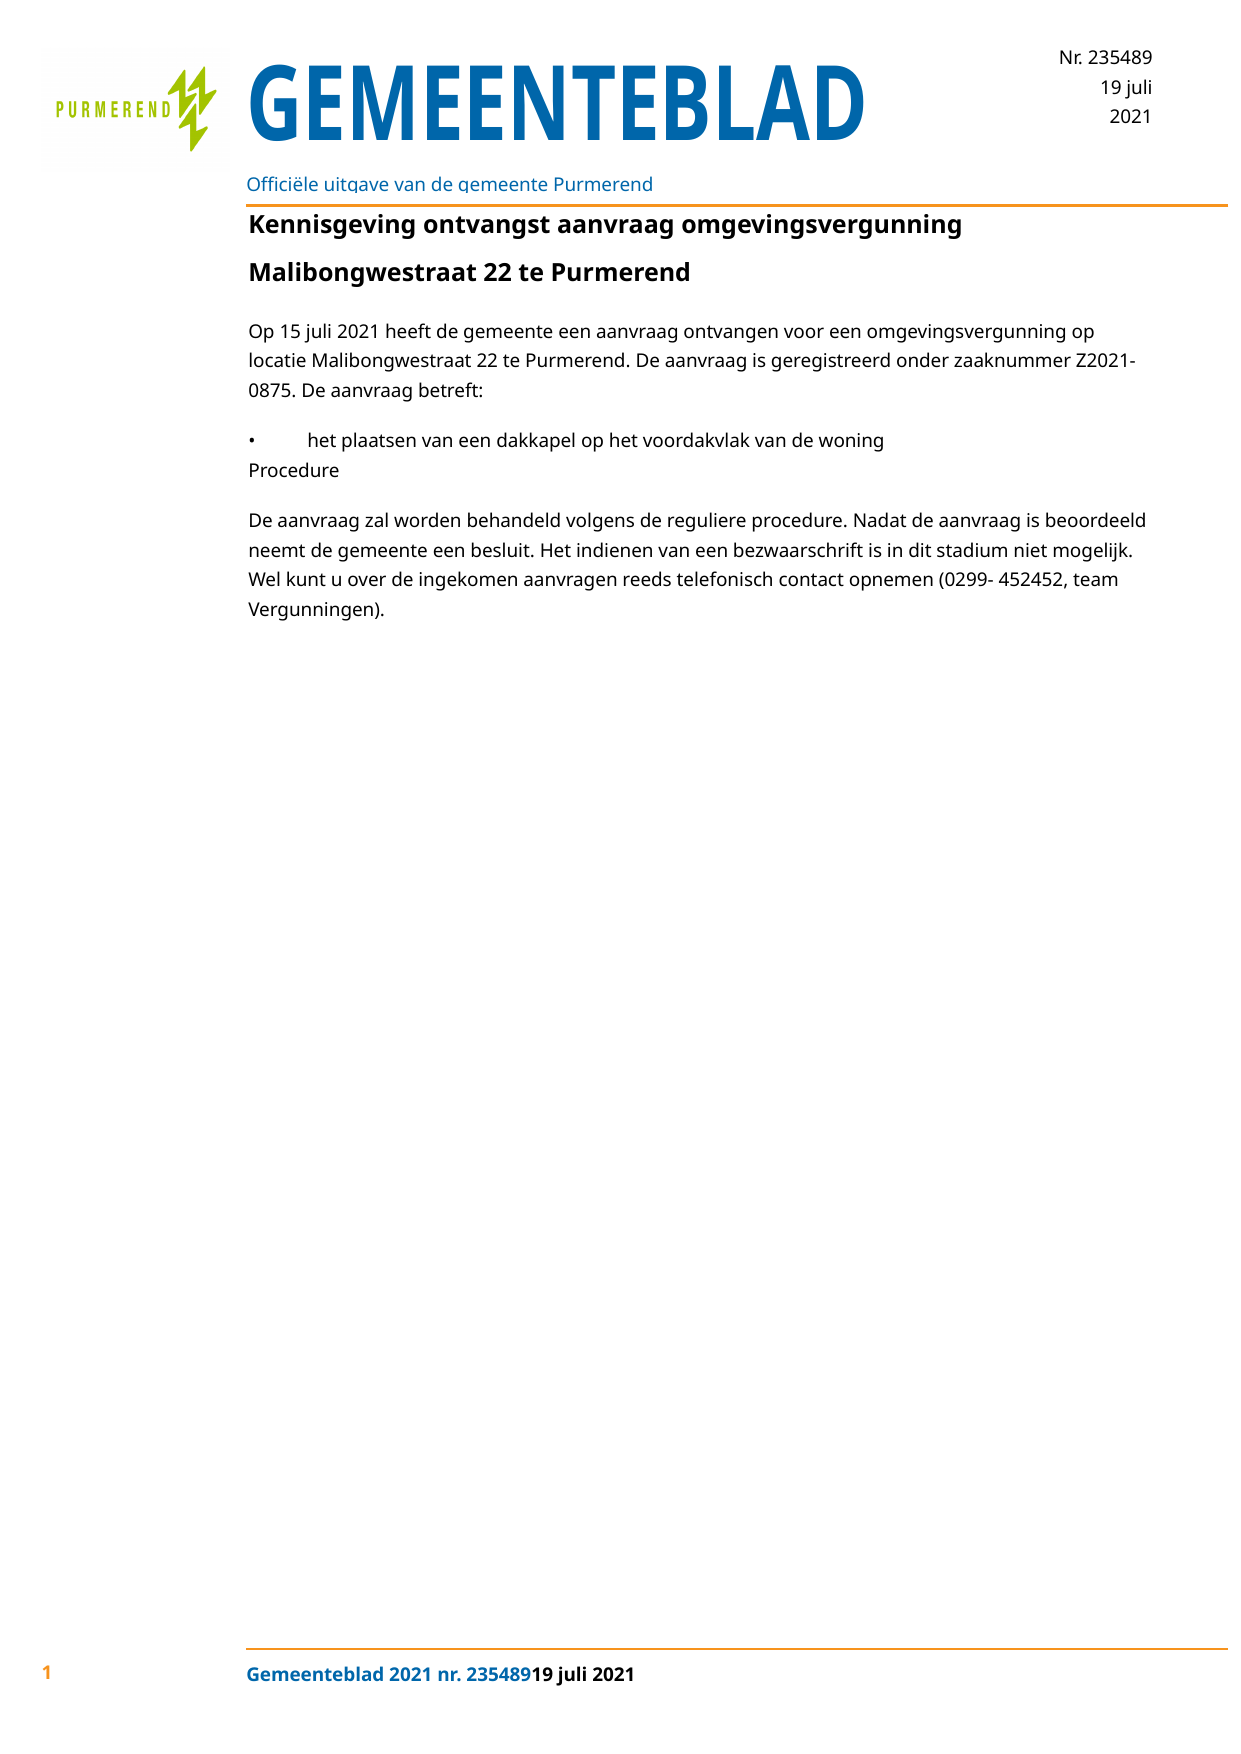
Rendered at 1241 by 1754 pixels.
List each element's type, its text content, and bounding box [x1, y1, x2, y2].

text Kennisgeving ontvangst aanvraag omgevingsvergunning Malibongwestraat 22 te Purmerend [248, 207, 1152, 288]
text Op 15 juli 2021 heeft de gemeente een aanvraag ontvangen voor een omgevingsvergunning op locatie Malibongwestraat 22 te Purmerend. De aanvraag is geregistreerd onder zaaknummer Z2021-0875. De aanvraag betreft: [248, 318, 1152, 403]
text Procedure [248, 457, 1152, 483]
picture [41, 47, 231, 172]
text De aanvraag zal worden behandeld volgens de reguliere procedure. Nadat de aanvraag is beoordeeld neemt de gemeente een besluit. Het indienen van een bezwaarschrift is in dit stadium niet mogelijk. Wel kunt u over de ingekomen aanvragen reeds telefonisch contact opnemen (0299- 452452, team Vergunningen). [248, 507, 1152, 622]
list het plaatsen van een dakkapel op het voordakvlak van de woning [248, 427, 1152, 453]
